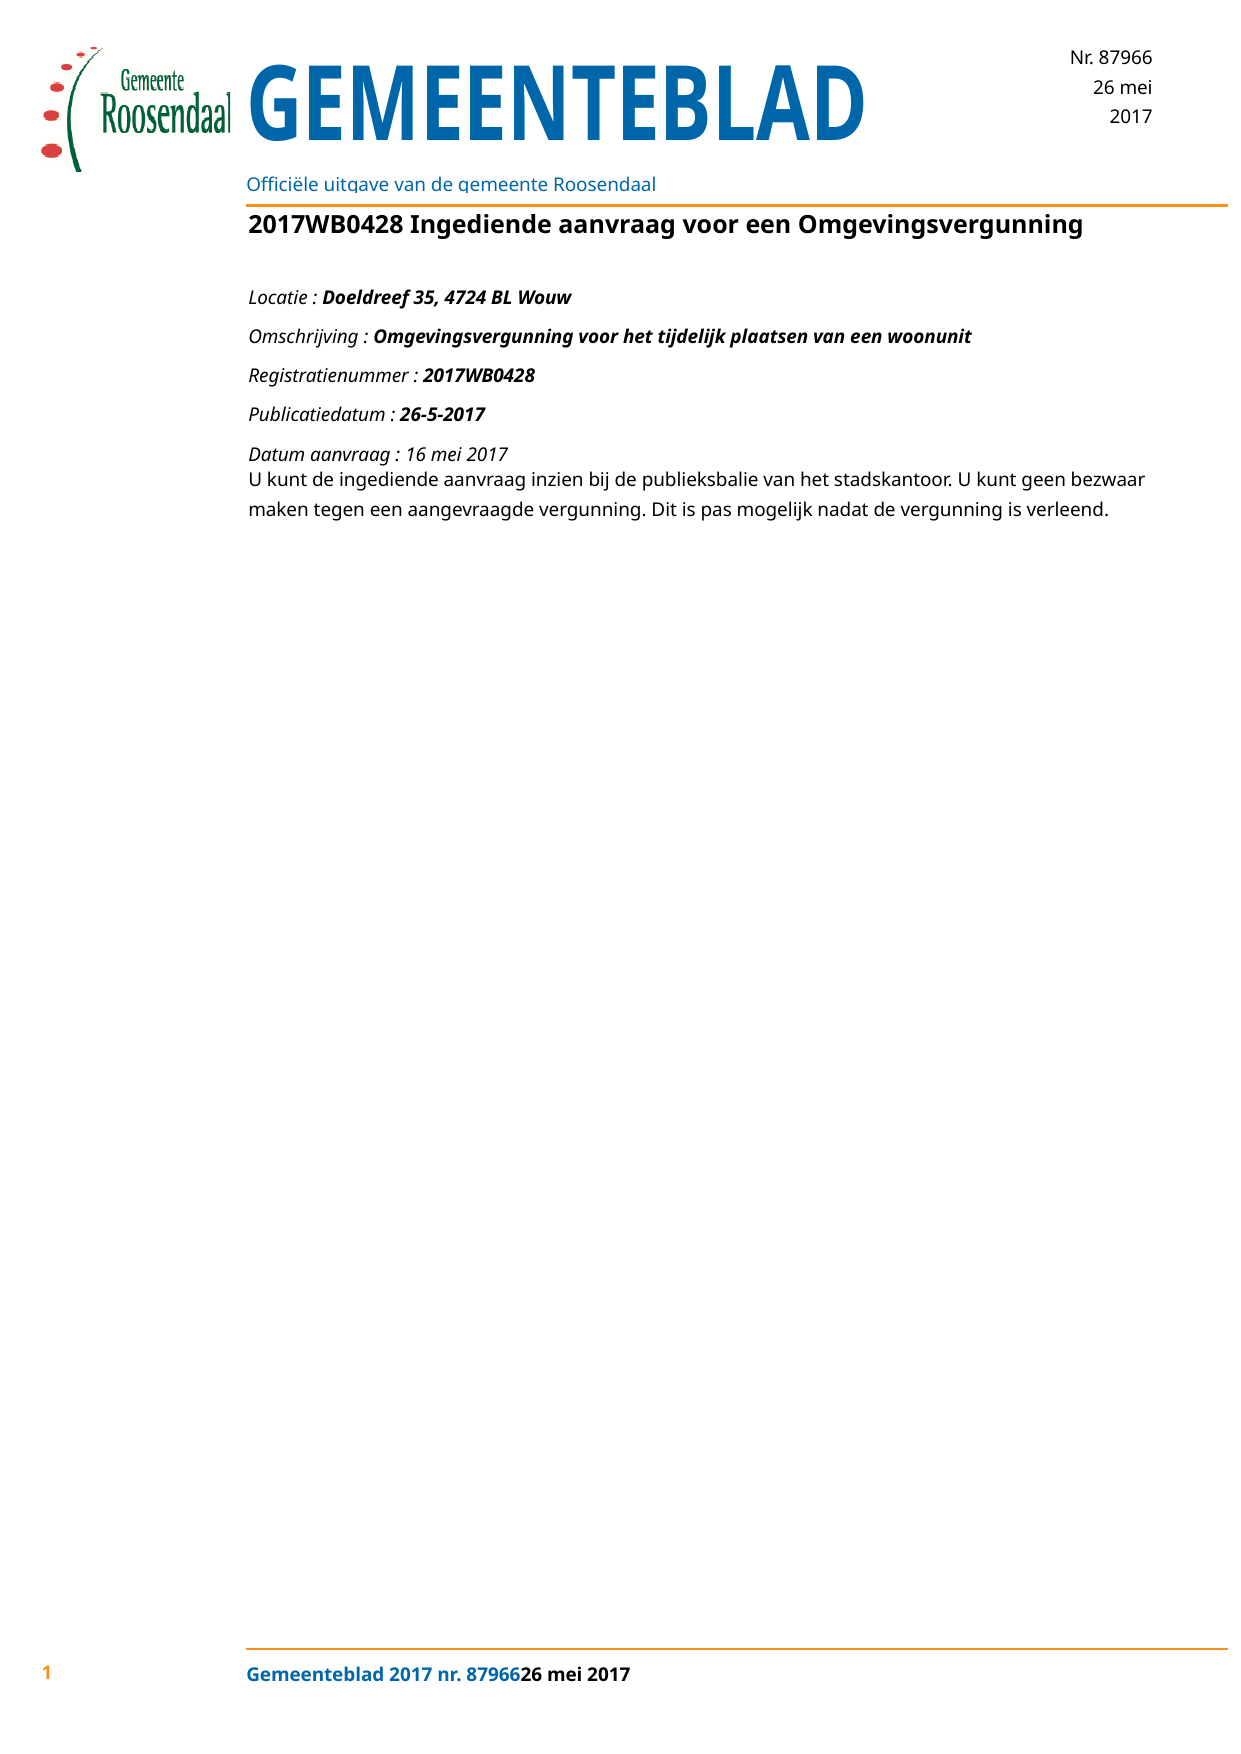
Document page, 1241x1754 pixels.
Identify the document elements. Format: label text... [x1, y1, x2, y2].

text Datum aanvraag : 16 mei 2017 [248, 441, 1152, 467]
text Publicatiedatum : 26-5-2017 [248, 402, 1152, 427]
text 2017WB0428 Ingediende aanvraag voor een Omgevingsvergunning [248, 207, 1152, 241]
picture [41, 47, 231, 172]
text Omschrijving : Omgevingsvergunning voor het tijdelijk plaatsen van een woonunit [248, 323, 1152, 349]
text Registratienummer : 2017WB0428 [248, 362, 1152, 388]
text Locatie : Doeldreef 35, 4724 BL Wouw [248, 284, 1152, 309]
text U kunt de ingediende aanvraag inzien bij de publieksbalie van het stadskantoor. U kunt geen bezwaar maken tegen een aangevraagde vergunning. Dit is pas mogelijk nadat de vergunning is verleend. [248, 467, 1152, 522]
